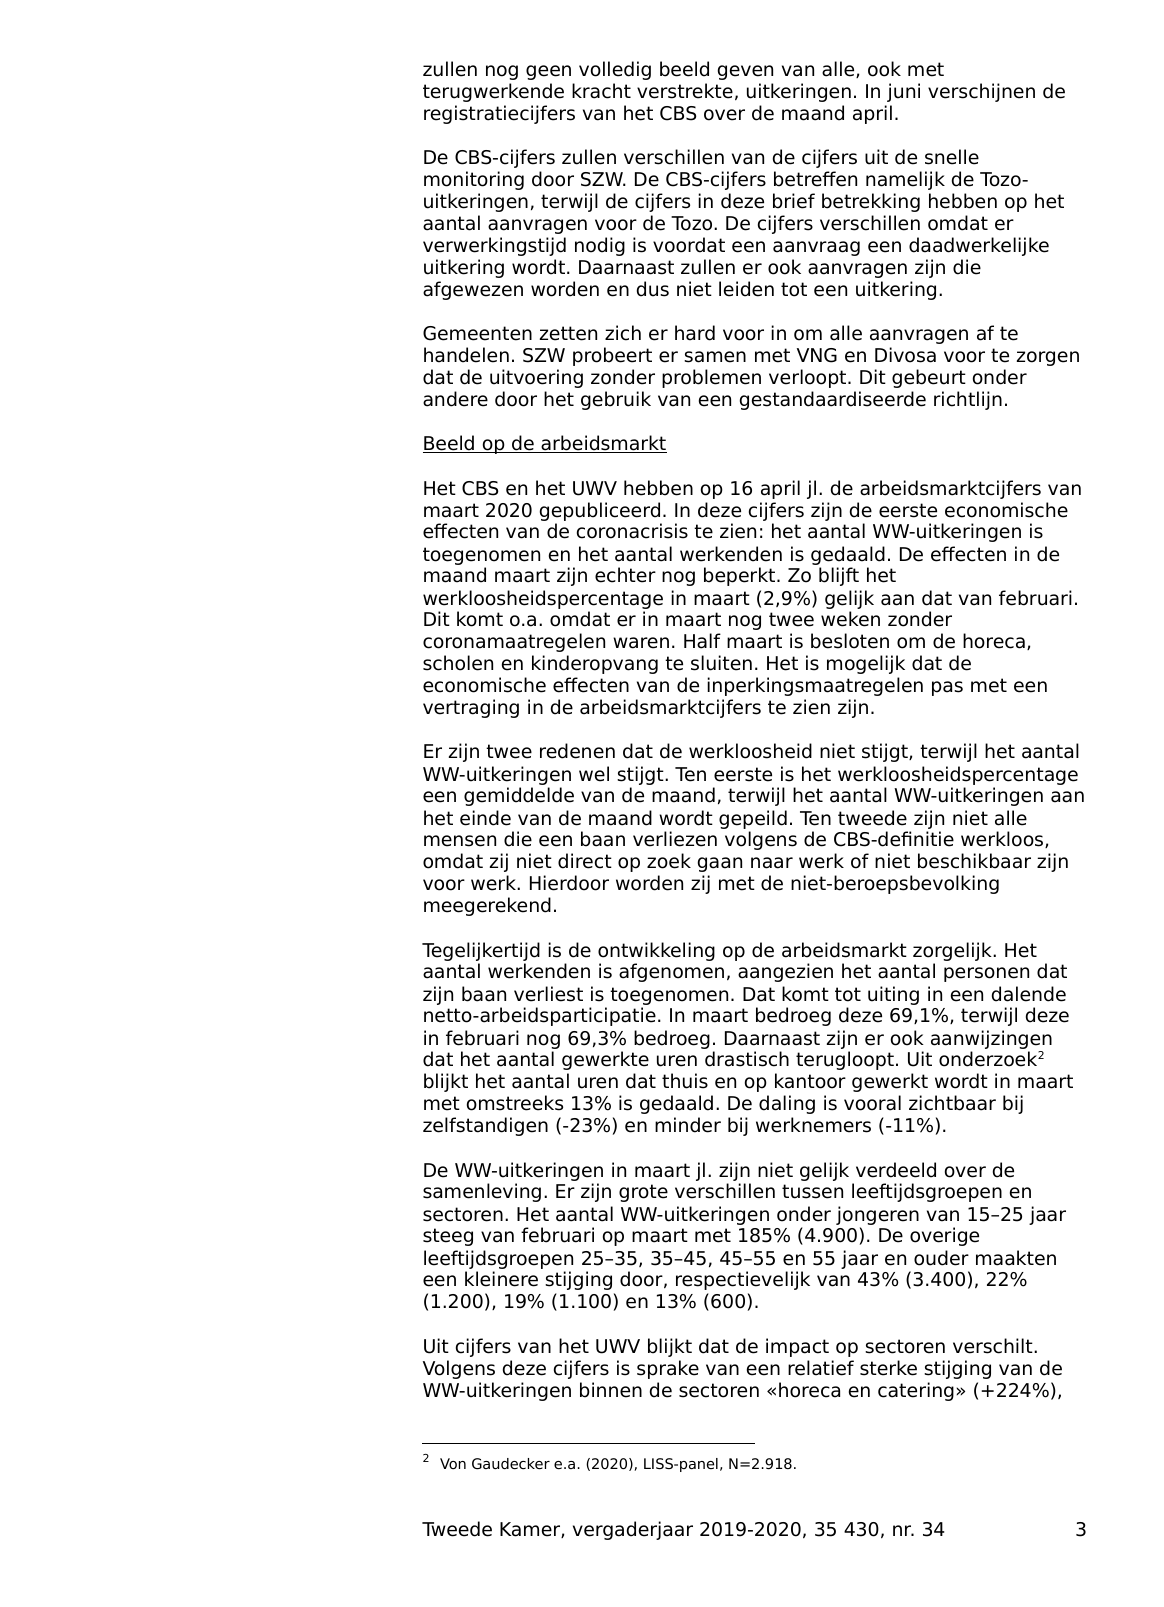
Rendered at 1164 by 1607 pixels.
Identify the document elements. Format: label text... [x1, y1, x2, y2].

text De CBS-cijfers zullen verschillen van de cijfers uit de snelle monitoring door SZW. De CBS-cijfers betreffen namelijk de Tozo-uitkeringen, terwijl de cijfers in deze brief betrekking hebben op het aantal aanvragen voor de Tozo. De cijfers verschillen omdat er verwerkingstijd nodig is voordat een aanvraag een daadwerkelijke uitkering wordt. Daarnaast zullen er ook aanvragen zijn die afgewezen worden en dus niet leiden tot een uitkering. [422, 147, 1087, 301]
subtitle Beeld op de arbeidsmarkt [422, 433, 1087, 455]
text Von Gaudecker e.a. (2020), LISS-panel, N=2.918. [422, 1452, 1087, 1474]
text Gemeenten zetten zich er hard voor in om alle aanvragen af te handelen. SZW probeert er samen met VNG en Divosa voor te zorgen dat de uitvoering zonder problemen verloopt. Dit gebeurt onder andere door het gebruik van een gestandaardiseerde richtlijn. [422, 323, 1087, 411]
text De WW-uitkeringen in maart jl. zijn niet gelijk verdeeld over de samenleving. Er zijn grote verschillen tussen leeftijdsgroepen en sectoren. Het aantal WW-uitkeringen onder jongeren van 15–25 jaar steeg van februari op maart met 185% (4.900). De overige leeftijdsgroepen 25–35, 35–45, 45–55 en 55 jaar en ouder maakten een kleinere stijging door, respectievelijk van 43% (3.400), 22% (1.200), 19% (1.100) en 13% (600). [422, 1159, 1087, 1313]
text Er zijn twee redenen dat de werkloosheid niet stijgt, terwijl het aantal WW-uitkeringen wel stijgt. Ten eerste is het werkloosheidspercentage een gemiddelde van de maand, terwijl het aantal WW-uitkeringen aan het einde van de maand wordt gepeild. Ten tweede zijn niet alle mensen die een baan verliezen volgens de CBS-definitie werkloos, omdat zij niet direct op zoek gaan naar werk of niet beschikbaar zijn voor werk. Hierdoor worden zij met de niet-beroepsbevolking meegerekend. [422, 741, 1087, 917]
text Uit cijfers van het UWV blijkt dat de impact op sectoren verschilt. Volgens deze cijfers is sprake van een relatief sterke stijging van de WW-uitkeringen binnen de sectoren «horeca en catering» (+224%), [422, 1336, 1087, 1401]
text zullen nog geen volledig beeld geven van alle, ook met terugwerkende kracht verstrekte, uitkeringen. In juni verschijnen de registratiecijfers van het CBS over de maand april. [422, 59, 1087, 125]
text Het CBS en het UWV hebben op 16 april jl. de arbeidsmarktcijfers van maart 2020 gepubliceerd. In deze cijfers zijn de eerste economische effecten van de coronacrisis te zien: het aantal WW-uitkeringen is toegenomen en het aantal werkenden is gedaald. De effecten in de maand maart zijn echter nog beperkt. Zo blijft het werkloosheidspercentage in maart (2,9%) gelijk aan dat van februari. Dit komt o.a. omdat er in maart nog twee weken zonder coronamaatregelen waren. Half maart is besloten om de horeca, scholen en kinderopvang te sluiten. Het is mogelijk dat de economische effecten van de inperkingsmaatregelen pas met een vertraging in de arbeidsmarktcijfers te zien zijn. [422, 477, 1087, 719]
text Tegelijkertijd is de ontwikkeling op de arbeidsmarkt zorgelijk. Het aantal werkenden is afgenomen, aangezien het aantal personen dat zijn baan verliest is toegenomen. Dat komt tot uiting in een dalende netto-arbeidsparticipatie. In maart bedroeg deze 69,1%, terwijl deze in februari nog 69,3% bedroeg. Daarnaast zijn er ook aanwijzingen dat het aantal gewerkte uren drastisch terugloopt. Uit onderzoek blijkt het aantal uren dat thuis en op kantoor gewerkt wordt in maart met omstreeks 13% is gedaald. De daling is vooral zichtbaar bij zelfstandigen (-23%) en minder bij werknemers (-11%). [422, 939, 1087, 1137]
